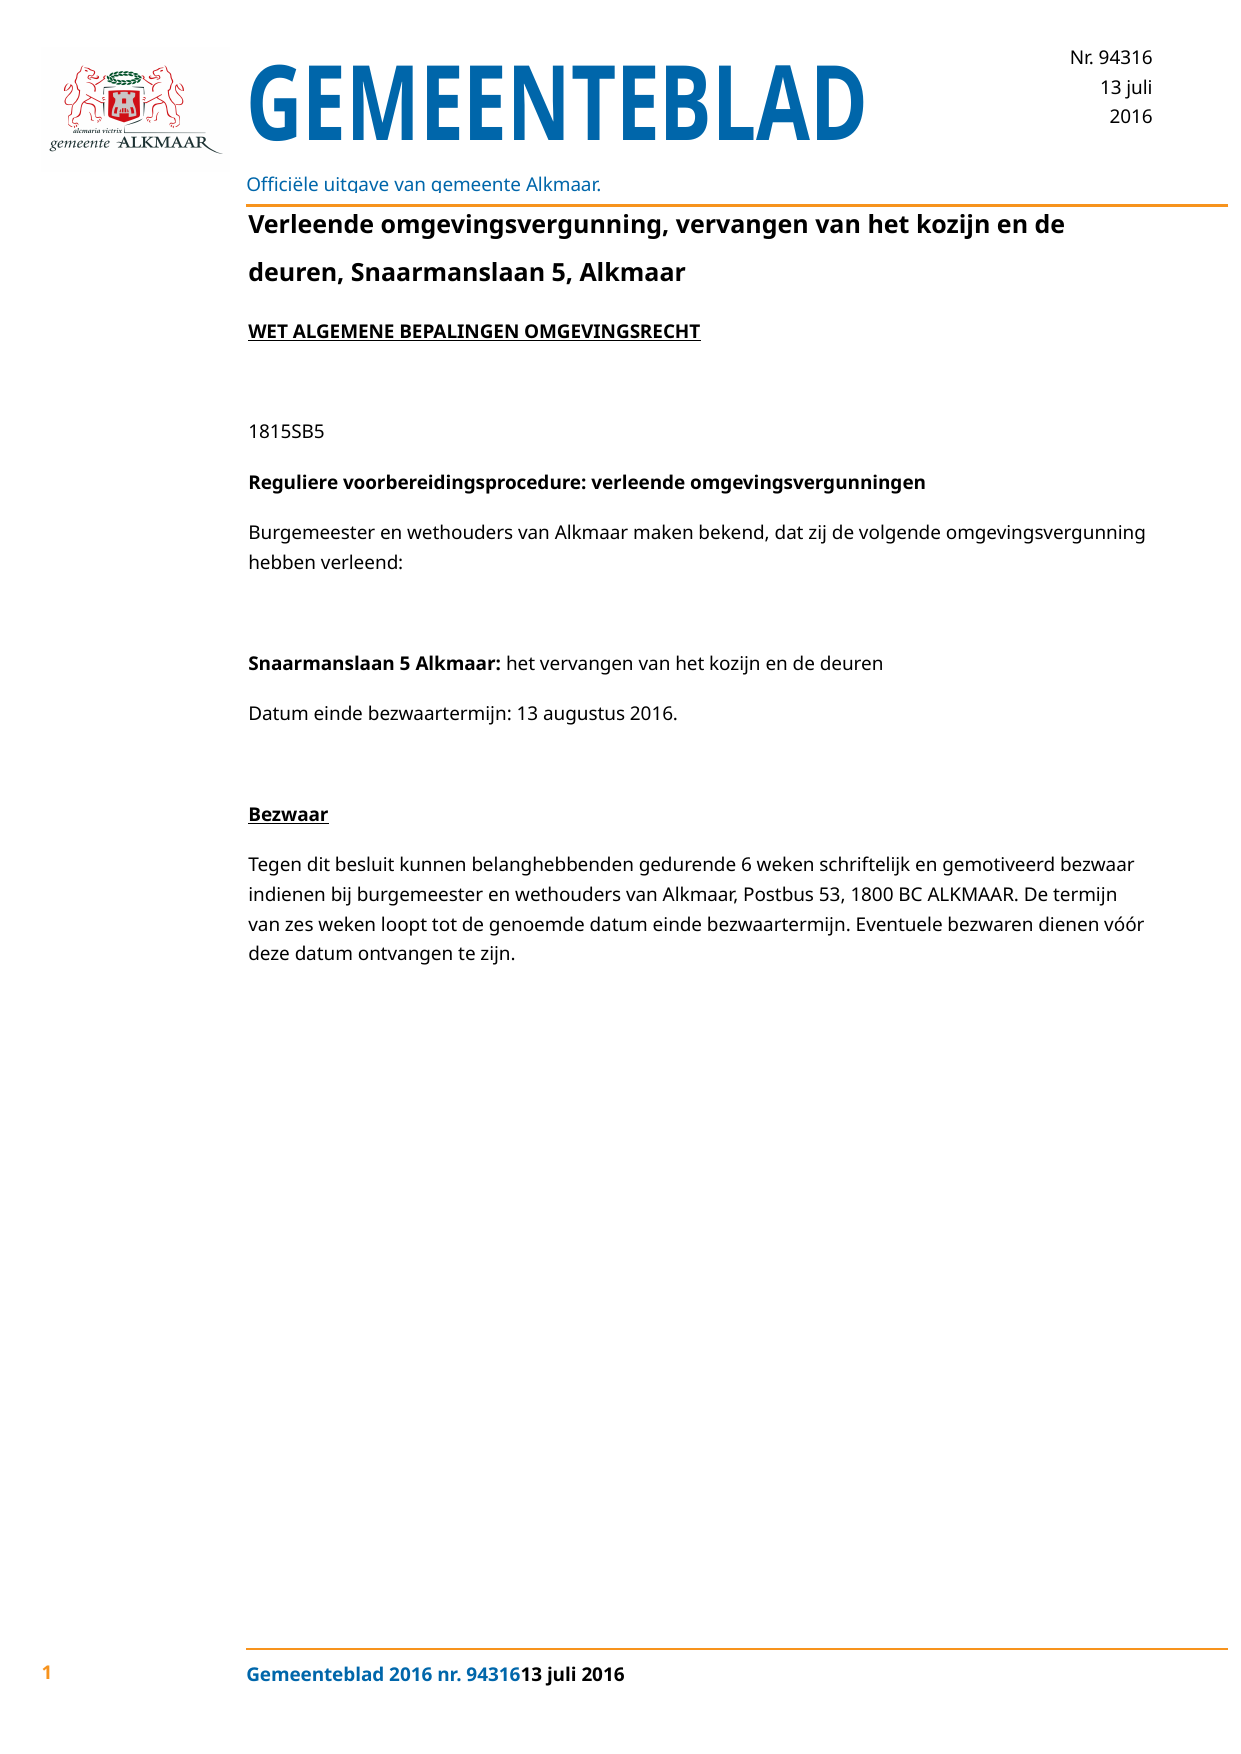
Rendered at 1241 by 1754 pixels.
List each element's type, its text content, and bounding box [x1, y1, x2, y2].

text Bezwaar [248, 801, 1152, 827]
text Burgemeester en wethouders van Alkmaar maken bekend, dat zij de volgende omgevingsvergunning hebben verleend: [248, 519, 1152, 575]
text Datum einde bezwaartermijn: 13 augustus 2016. [248, 700, 1152, 726]
text Reguliere voorbereidingsprocedure: verleende omgevingsvergunningen [248, 469, 1152, 495]
text Verleende omgevingsvergunning, vervangen van het kozijn en de deuren, Snaarmanslaan 5, Alkmaar [248, 207, 1152, 288]
picture [41, 47, 231, 172]
text 1815SB5 [248, 419, 1152, 444]
text Snaarmanslaan 5 Alkmaar: het vervangen van het kozijn en de deuren [248, 650, 1152, 676]
text Tegen dit besluit kunnen belanghebbenden gedurende 6 weken schriftelijk en gemotiveerd bezwaar indienen bij burgemeester en wethouders van Alkmaar, Postbus 53, 1800 BC ALKMAAR. De termijn van zes weken loopt tot de genoemde datum einde bezwaartermijn. Eventuele bezwaren dienen vóór deze datum ontvangen te zijn. [248, 852, 1152, 966]
text WET ALGEMENE BEPALINGEN OMGEVINGSRECHT [248, 318, 1152, 344]
